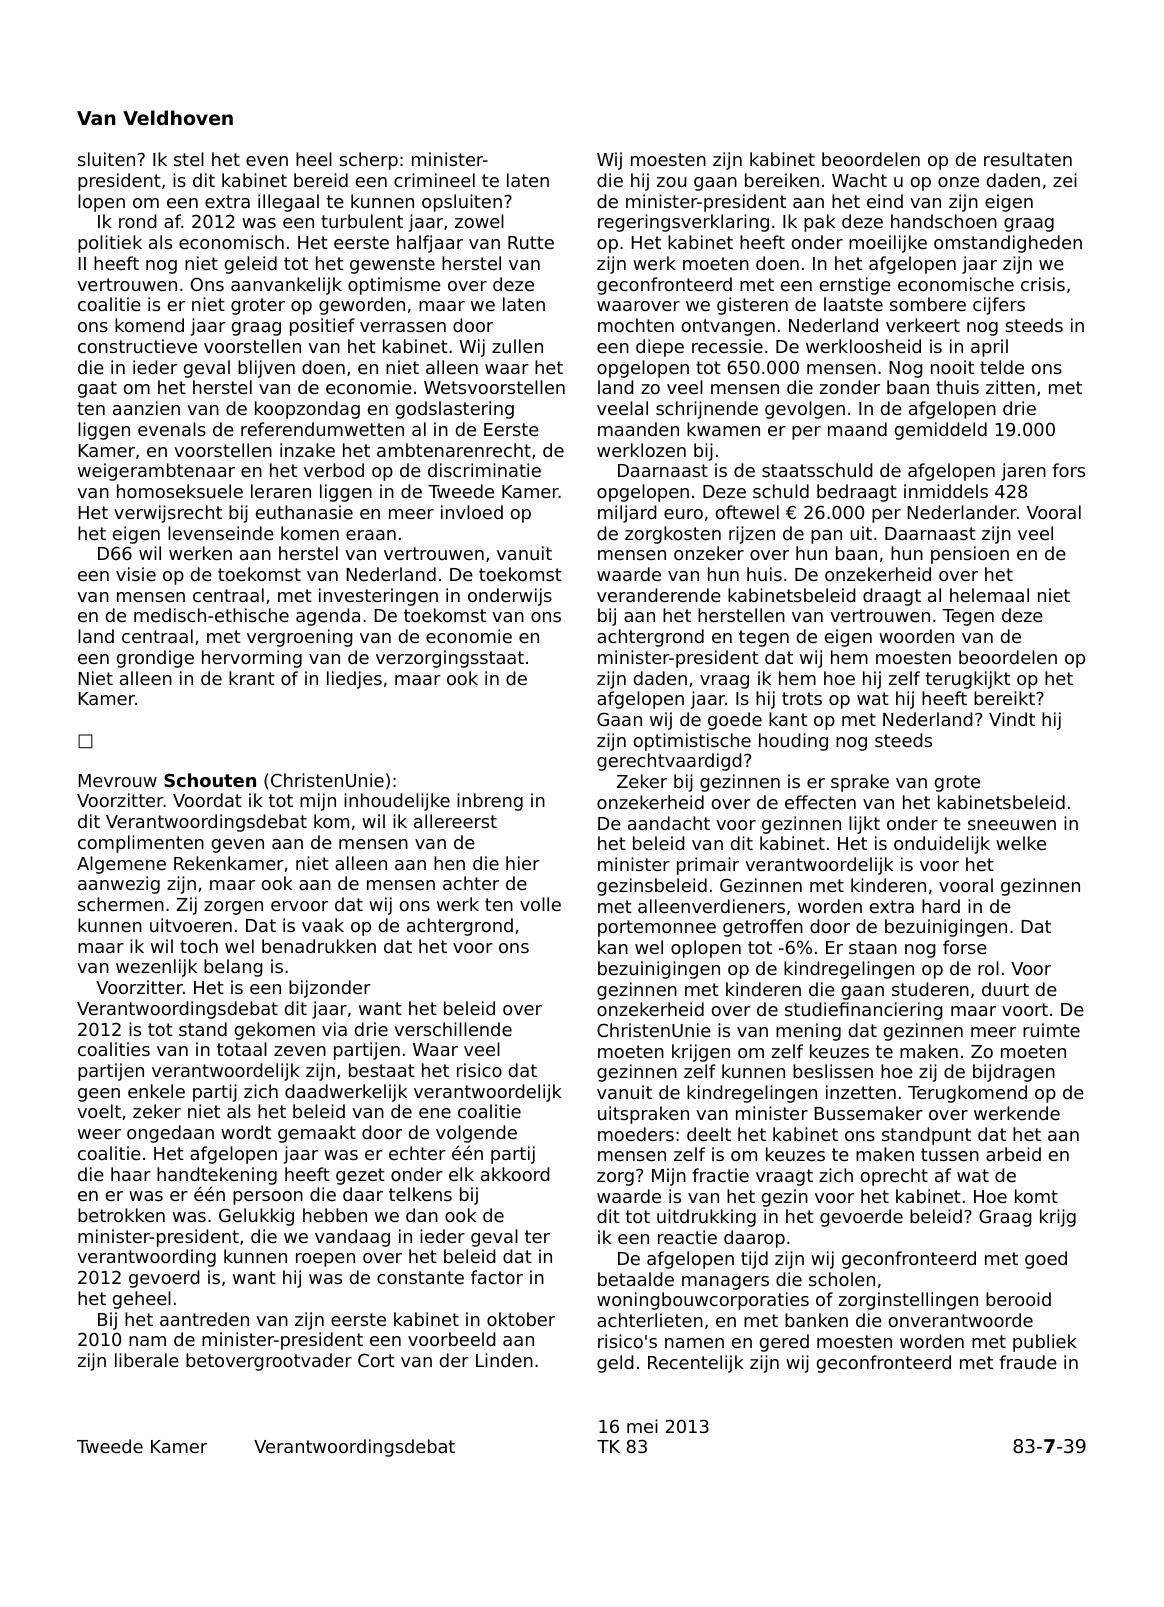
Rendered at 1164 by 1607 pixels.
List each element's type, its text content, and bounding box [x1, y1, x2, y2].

text Mevrouw Schouten (ChristenUnie): [77, 771, 567, 791]
text Bij het aantreden van zijn eerste kabinet in oktober 2010 nam de minister-president een voorbeeld aan zijn liberale betovergrootvader Cort van der Linden. [77, 1309, 567, 1372]
text □ [77, 730, 567, 751]
text sluiten? Ik stel het even heel scherp: minister-president, is dit kabinet bereid een crimineel te laten lopen om een extra illegaal te kunnen opsluiten? [77, 150, 567, 212]
text Daarnaast is de staatsschuld de afgelopen jaren fors opgelopen. Deze schuld bedraagt inmiddels 428 miljard euro, oftewel € 26.000 per Nederlander. Vooral de zorgkosten rijzen de pan uit. Daarnaast zijn veel mensen onzeker over hun baan, hun pensioen en de waarde van hun huis. De onzekerheid over het veranderende kabinetsbeleid draagt al helemaal niet bij aan het herstellen van vertrouwen. Tegen deze achtergrond en tegen de eigen woorden van de minister-president dat wij hem moesten beoordelen op zijn daden, vraag ik hem hoe hij zelf terugkijkt op het afgelopen jaar. Is hij trots op wat hij heeft bereikt? Gaan wij de goede kant op met Nederland? Vindt hij zijn optimistische houding nog steeds gerechtvaardigd? [596, 461, 1087, 772]
text De afgelopen tijd zijn wij geconfronteerd met goed betaalde managers die scholen, woningbouwcorporaties of zorginstellingen berooid achterlieten, en met banken die onverantwoorde risico's namen en gered moesten worden met publiek geld. Recentelijk zijn wij geconfronteerd met fraude in [596, 1249, 1087, 1373]
text D66 wil werken aan herstel van vertrouwen, vanuit een visie op de toekomst van Nederland. De toekomst van mensen centraal, met investeringen in onderwijs en de medisch-ethische agenda. De toekomst van ons land centraal, met vergroening van de economie en een grondige hervorming van de verzorgingsstaat. Niet alleen in de krant of in liedjes, maar ook in de Kamer. [77, 544, 567, 710]
text Ik rond af. 2012 was een turbulent jaar, zowel politiek als economisch. Het eerste halfjaar van Rutte II heeft nog niet geleid tot het gewenste herstel van vertrouwen. Ons aanvankelijk optimisme over deze coalitie is er niet groter op geworden, maar we laten ons komend jaar graag positief verrassen door constructieve voorstellen van het kabinet. Wij zullen die in ieder geval blijven doen, en niet alleen waar het gaat om het herstel van de economie. Wetsvoorstellen ten aanzien van de koopzondag en godslastering liggen evenals de referendumwetten al in de Eerste Kamer, en voorstellen inzake het ambtenarenrecht, de weigerambtenaar en het verbod op de discriminatie van homoseksuele leraren liggen in de Tweede Kamer. Het verwijsrecht bij euthanasie en meer invloed op het eigen levenseinde komen eraan. [77, 212, 567, 544]
text Zeker bij gezinnen is er sprake van grote onzekerheid over de effecten van het kabinetsbeleid. De aandacht voor gezinnen lijkt onder te sneeuwen in het beleid van dit kabinet. Het is onduidelijk welke minister primair verantwoordelijk is voor het gezinsbeleid. Gezinnen met kinderen, vooral gezinnen met alleenverdieners, worden extra hard in de portemonnee getroffen door de bezuinigingen. Dat kan wel oplopen tot -6%. Er staan nog forse bezuinigingen op de kindregelingen op de rol. Voor gezinnen met kinderen die gaan studeren, duurt de onzekerheid over de studiefinanciering maar voort. De ChristenUnie is van mening dat gezinnen meer ruimte moeten krijgen om zelf keuzes te maken. Zo moeten gezinnen zelf kunnen beslissen hoe zij de bijdragen vanuit de kindregelingen inzetten. Terugkomend op de uitspraken van minister Bussemaker over werkende moeders: deelt het kabinet ons standpunt dat het aan mensen zelf is om keuzes te maken tussen arbeid en zorg? Mijn fractie vraagt zich oprecht af wat de waarde is van het gezin voor het kabinet. Hoe komt dit tot uitdrukking in het gevoerde beleid? Graag krijg ik een reactie daarop. [596, 772, 1087, 1249]
text Voorzitter. Het is een bijzonder Verantwoordingsdebat dit jaar, want het beleid over 2012 is tot stand gekomen via drie verschillende coalities van in totaal zeven partijen. Waar veel partijen verantwoordelijk zijn, bestaat het risico dat geen enkele partij zich daadwerkelijk verantwoordelijk voelt, zeker niet als het beleid van de ene coalitie weer ongedaan wordt gemaakt door de volgende coalitie. Het afgelopen jaar was er echter één partij die haar handtekening heeft gezet onder elk akkoord en er was er één persoon die daar telkens bij betrokken was. Gelukkig hebben we dan ook de minister-president, die we vandaag in ieder geval ter verantwoording kunnen roepen over het beleid dat in 2012 gevoerd is, want hij was de constante factor in het geheel. [77, 978, 567, 1309]
text Voorzitter. Voordat ik tot mijn inhoudelijke inbreng in dit Verantwoordingsdebat kom, wil ik allereerst complimenten geven aan de mensen van de Algemene Rekenkamer, niet alleen aan hen die hier aanwezig zijn, maar ook aan de mensen achter de schermen. Zij zorgen ervoor dat wij ons werk ten volle kunnen uitvoeren. Dat is vaak op de achtergrond, maar ik wil toch wel benadrukken dat het voor ons van wezenlijk belang is. [77, 791, 567, 978]
text Wij moesten zijn kabinet beoordelen op de resultaten die hij zou gaan bereiken. Wacht u op onze daden, zei de minister-president aan het eind van zijn eigen regeringsverklaring. Ik pak deze handschoen graag op. Het kabinet heeft onder moeilijke omstandigheden zijn werk moeten doen. In het afgelopen jaar zijn we geconfronteerd met een ernstige economische crisis, waarover we gisteren de laatste sombere cijfers mochten ontvangen. Nederland verkeert nog steeds in een diepe recessie. De werkloosheid is in april opgelopen tot 650.000 mensen. Nog nooit telde ons land zo veel mensen die zonder baan thuis zitten, met veelal schrijnende gevolgen. In de afgelopen drie maanden kwamen er per maand gemiddeld 19.000 werklozen bij. [596, 150, 1087, 461]
